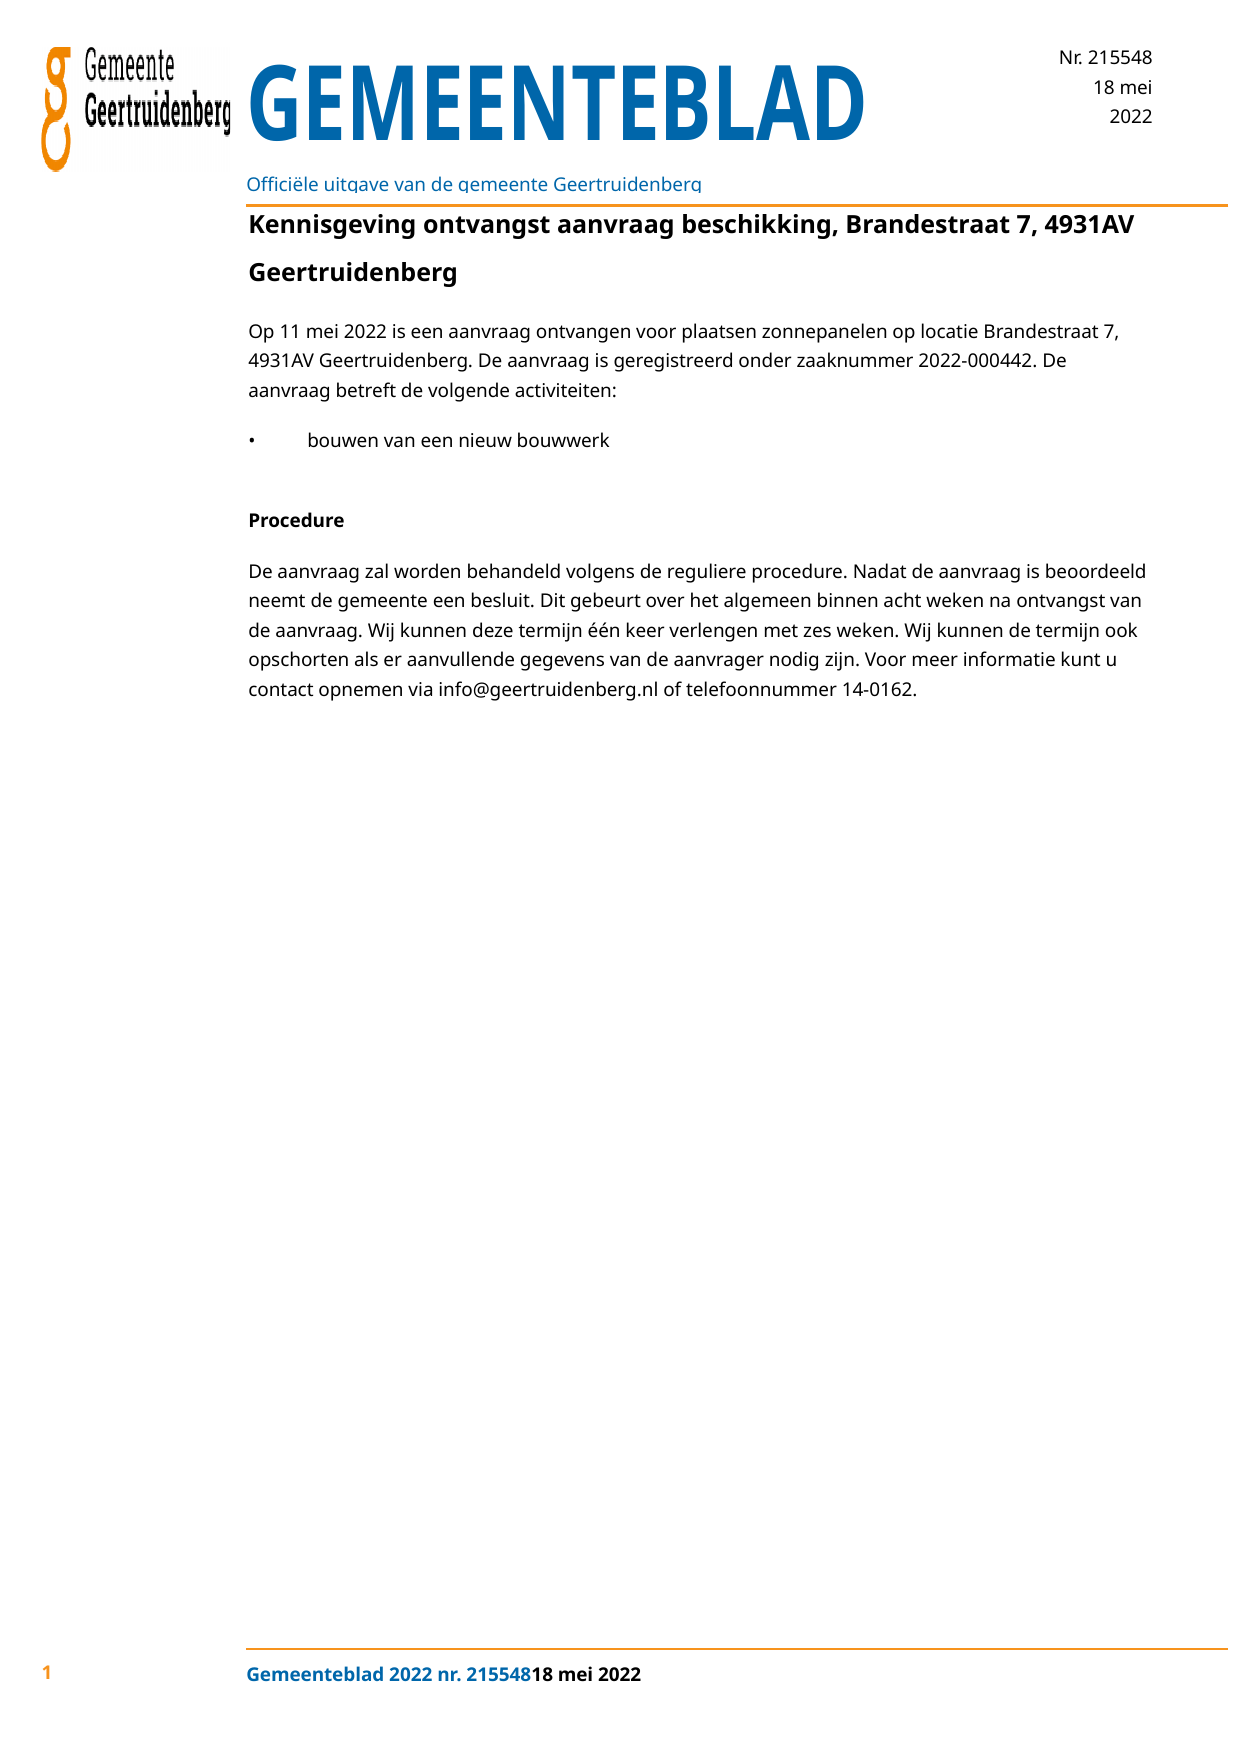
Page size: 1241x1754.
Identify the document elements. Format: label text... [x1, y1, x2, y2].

text De aanvraag zal worden behandeld volgens de reguliere procedure. Nadat de aanvraag is beoordeeld neemt de gemeente een besluit. Dit gebeurt over het algemeen binnen acht weken na ontvangst van de aanvraag. Wij kunnen deze termijn één keer verlengen met zes weken. Wij kunnen de termijn ook opschorten als er aanvullende gegevens van de aanvrager nodig zijn. Voor meer informatie kunt u contact opnemen via info@geertruidenberg.nl of telefoonnummer 14-0162. [248, 558, 1152, 702]
picture [41, 47, 231, 172]
list bouwen van een nieuw bouwwerk [248, 427, 1152, 453]
text Op 11 mei 2022 is een aanvraag ontvangen voor plaatsen zonnepanelen op locatie Brandestraat 7, 4931AV Geertruidenberg. De aanvraag is geregistreerd onder zaaknummer 2022-000442. De aanvraag betreft de volgende activiteiten: [248, 318, 1152, 403]
text Procedure [248, 507, 1152, 533]
text Kennisgeving ontvangst aanvraag beschikking, Brandestraat 7, 4931AV Geertruidenberg [248, 207, 1152, 288]
